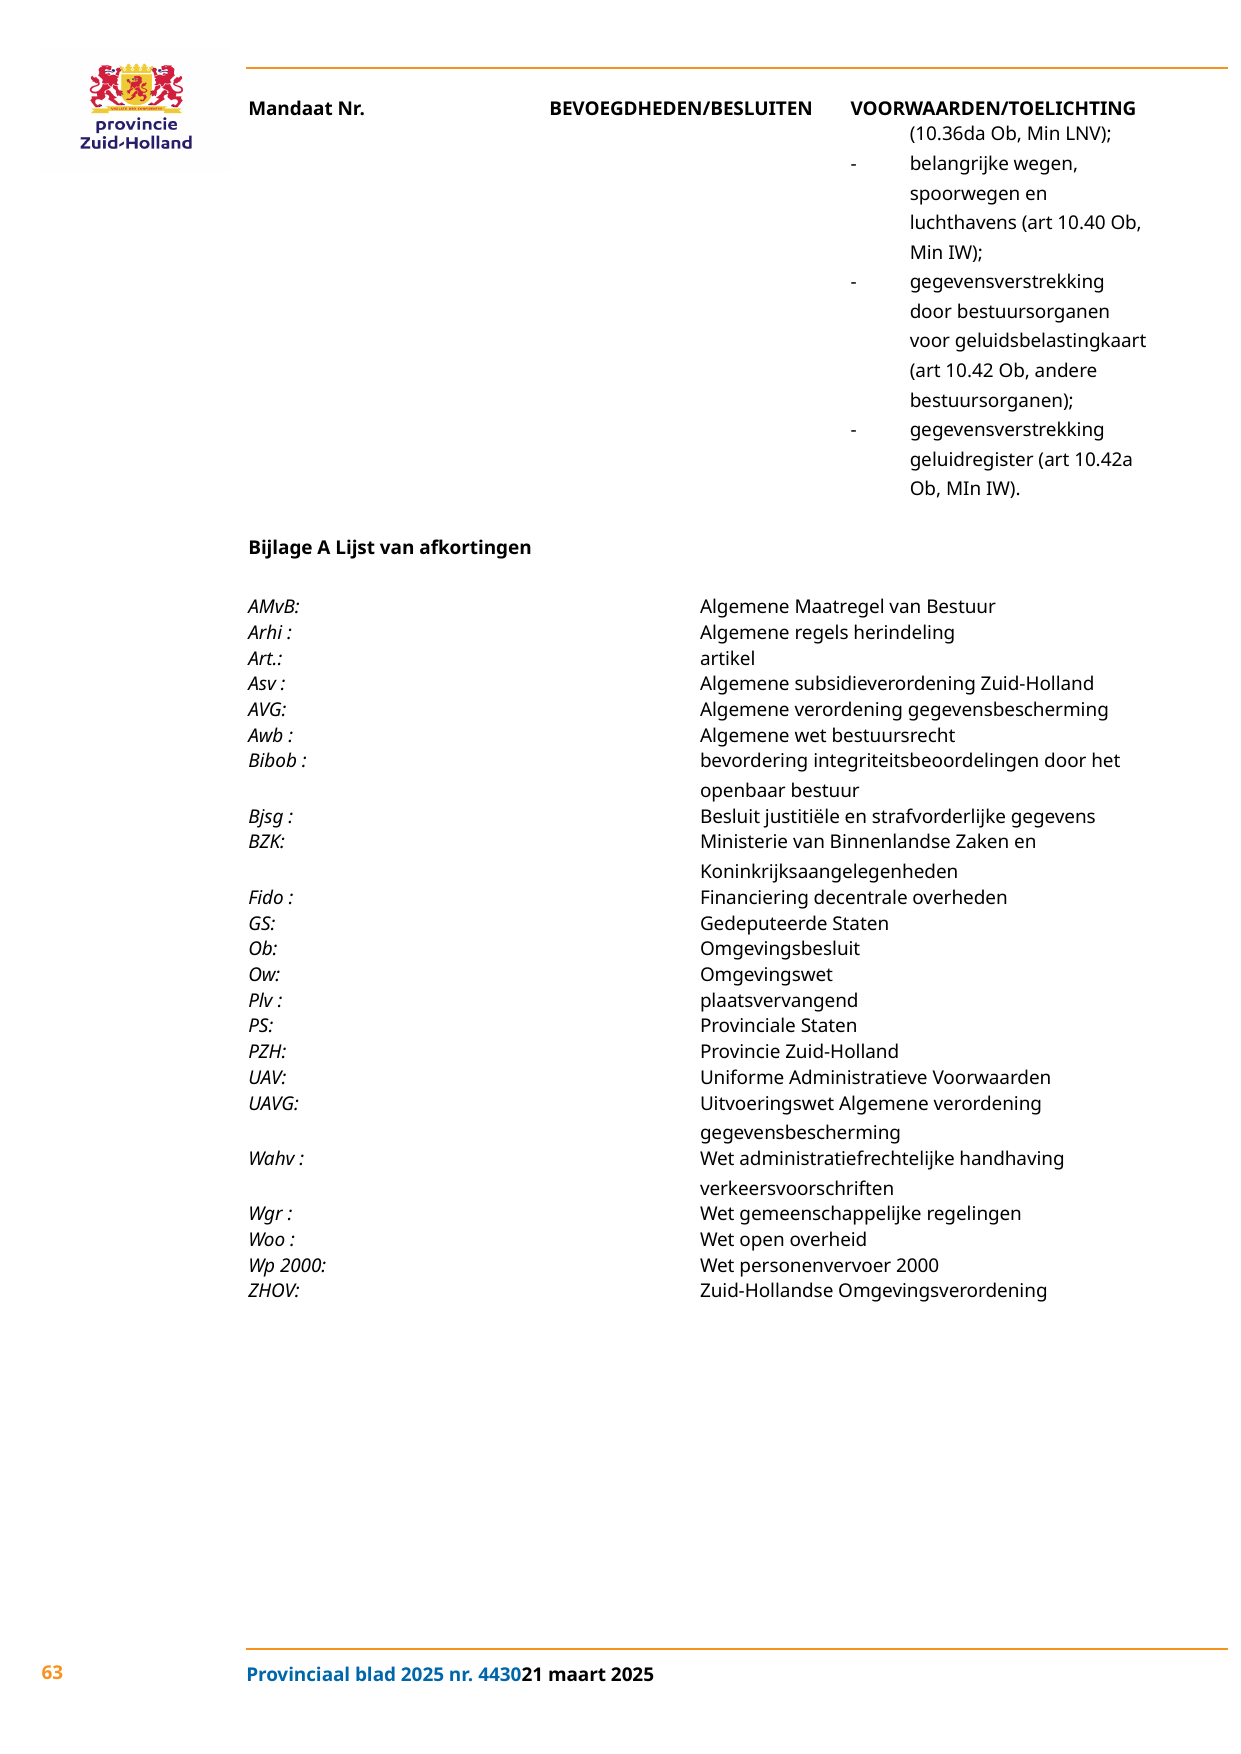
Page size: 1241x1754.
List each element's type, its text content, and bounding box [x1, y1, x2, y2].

table_cell Wet administratiefrechtelijke handhaving verkeersvoorschriften [700, 1145, 1152, 1201]
table_cell plaatsvervangend [700, 987, 1152, 1013]
table_cell Provincie Zuid-Holland [700, 1039, 1152, 1064]
text Bijlage A Lijst van afkortingen [248, 534, 1152, 560]
table_cell bevordering integriteitsbeoordelingen door het openbaar bestuur [700, 748, 1152, 803]
table_cell (10.36da Ob, Min LNV); belangrijke wegen, spoorwegen en luchthavens (art 10.40 Ob, Min IW); gegevensverstrekking door bestuursorganen voor geluidsbelastingkaart (art 10.42 Ob, andere bestuursorganen); gegevensverstrekking geluidregister (art 10.42a Ob, MIn IW). [850, 121, 1152, 501]
table_cell Algemene wet bestuursrecht [700, 722, 1152, 748]
table_cell Ow: [248, 961, 700, 987]
table_cell Besluit justitiële en strafvorderlijke gegevens [700, 803, 1152, 829]
table_cell [549, 121, 850, 501]
table_cell AVG: [248, 696, 700, 722]
table_header Algemene Maatregel van Bestuur [700, 593, 1152, 619]
table_cell Arhi : [248, 619, 700, 645]
table_cell Algemene regels herindeling [700, 619, 1152, 645]
table_header BEVOEGDHEDEN/BESLUITEN [549, 95, 850, 121]
table_cell artikel [700, 645, 1152, 671]
table_cell Art.: [248, 645, 700, 671]
table_cell UAVG: [248, 1090, 700, 1145]
table_cell Algemene verordening gegevensbescherming [700, 696, 1152, 722]
table_cell Asv : [248, 671, 700, 696]
table_cell Ministerie van Binnenlandse Zaken en Koninkrijksaangelegenheden [700, 829, 1152, 884]
table_cell Wahv : [248, 1145, 700, 1201]
table_cell GS: [248, 910, 700, 936]
table_header Mandaat Nr. [248, 95, 549, 121]
table_cell Wet open overheid [700, 1226, 1152, 1252]
table_cell [248, 121, 549, 501]
table_cell BZK: [248, 829, 700, 884]
table_cell Woo : [248, 1226, 700, 1252]
table_cell Bjsg : [248, 803, 700, 829]
table_header AMvB: [248, 593, 700, 619]
table_cell Algemene subsidieverordening Zuid-Holland [700, 671, 1152, 696]
table_cell Awb : [248, 722, 700, 748]
table_cell Plv : [248, 987, 700, 1013]
table_cell UAV: [248, 1064, 700, 1090]
table_cell Wgr : [248, 1201, 700, 1226]
table_cell Provinciale Staten [700, 1013, 1152, 1038]
table_cell Wet personenvervoer 2000 [700, 1252, 1152, 1278]
table_cell Omgevingswet [700, 961, 1152, 987]
table_cell Zuid-Hollandse Omgevingsverordening [700, 1278, 1152, 1303]
table_cell Fido : [248, 884, 700, 910]
table_cell PS: [248, 1013, 700, 1038]
table_cell Omgevingsbesluit [700, 936, 1152, 961]
table_cell ZHOV: [248, 1278, 700, 1303]
table_cell Wet gemeenschappelijke regelingen [700, 1201, 1152, 1226]
table_cell Wp 2000: [248, 1252, 700, 1278]
table_header VOORWAARDEN/TOELICHTING [850, 95, 1152, 121]
picture [41, 47, 231, 172]
table_cell Uitvoeringswet Algemene verordening gegevensbescherming [700, 1090, 1152, 1145]
table_cell Bibob : [248, 748, 700, 803]
table_cell Gedeputeerde Staten [700, 910, 1152, 936]
table_cell Uniforme Administratieve Voorwaarden [700, 1064, 1152, 1090]
table_cell PZH: [248, 1039, 700, 1064]
table_cell Financiering decentrale overheden [700, 884, 1152, 910]
table_cell Ob: [248, 936, 700, 961]
